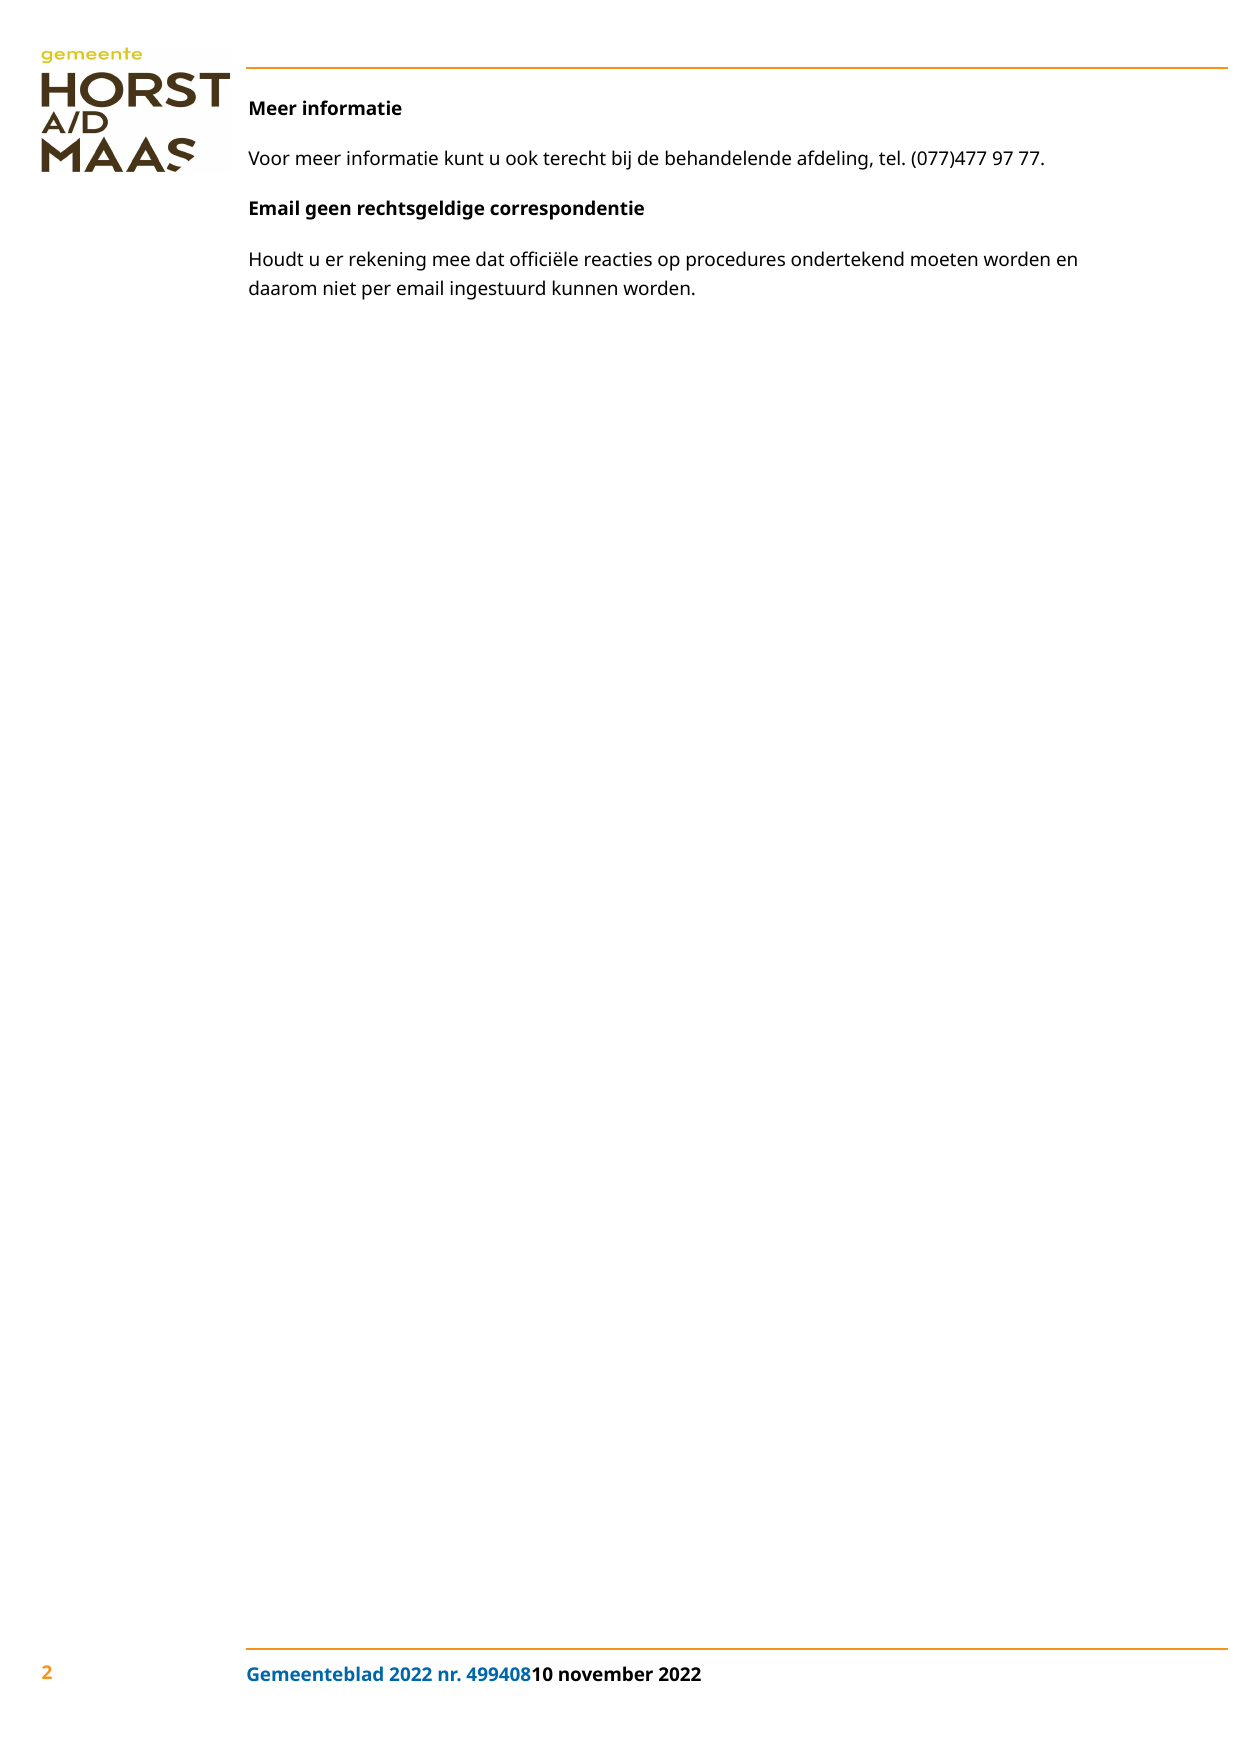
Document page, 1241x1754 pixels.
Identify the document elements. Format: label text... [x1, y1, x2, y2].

text Meer informatie [248, 95, 1152, 121]
text Email geen rechtsgeldige correspondentie [248, 196, 1152, 221]
text Houdt u er rekening mee dat officiële reacties op procedures ondertekend moeten worden en daarom niet per email ingestuurd kunnen worden. [248, 246, 1152, 301]
picture [41, 47, 231, 172]
text Voor meer informatie kunt u ook terecht bij de behandelende afdeling, tel. (077)477 97 77. [248, 145, 1152, 171]
